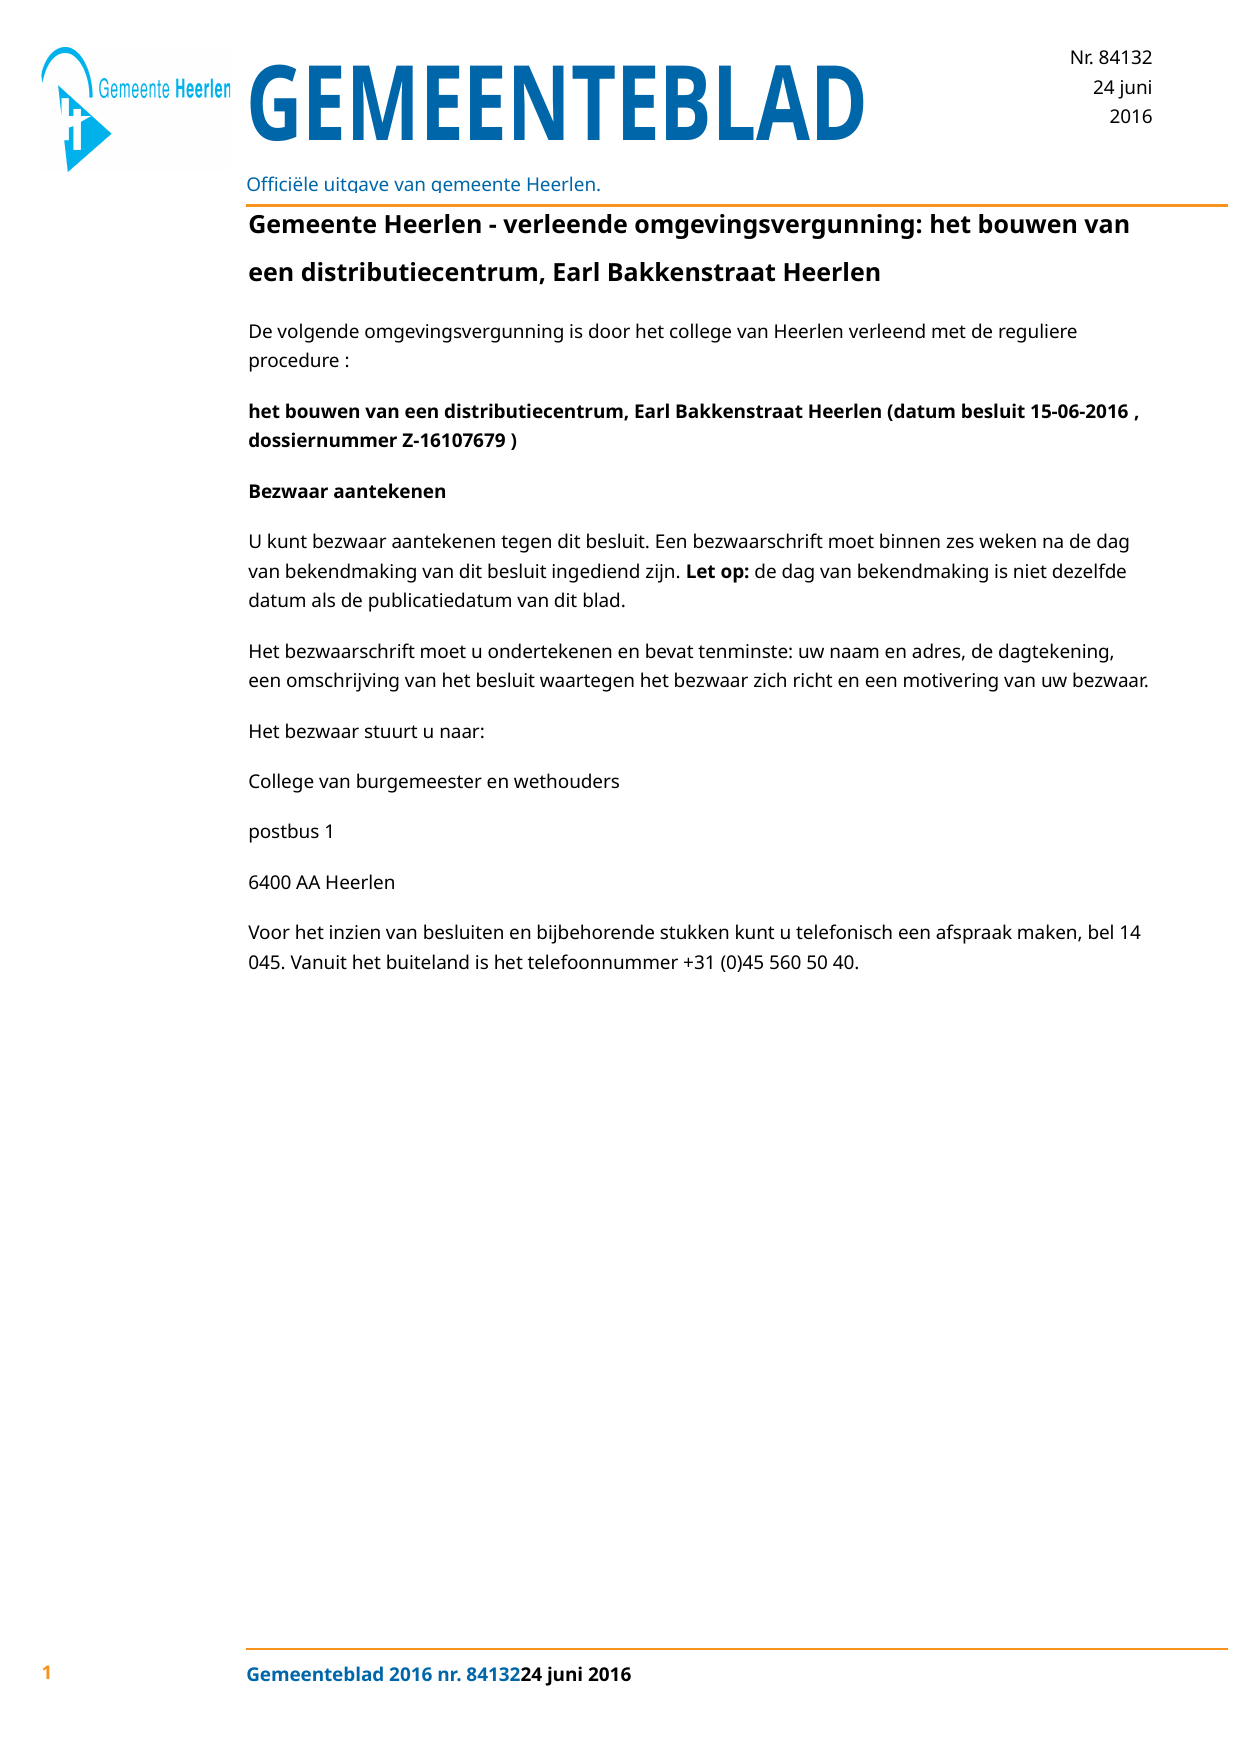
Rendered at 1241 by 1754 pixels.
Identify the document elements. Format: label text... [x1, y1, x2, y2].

text Gemeente Heerlen - verleende omgevingsvergunning: het bouwen van een distributiecentrum, Earl Bakkenstraat Heerlen [248, 207, 1152, 288]
text Het bezwaarschrift moet u ondertekenen en bevat tenminste: uw naam en adres, de dagtekening, een omschrijving van het besluit waartegen het bezwaar zich richt en een motivering van uw bezwaar. [248, 638, 1152, 693]
text Voor het inzien van besluiten en bijbehorende stukken kunt u telefonisch een afspraak maken, bel 14 045. Vanuit het buiteland is het telefoonnummer +31 (0)45 560 50 40. [248, 919, 1152, 975]
text Het bezwaar stuurt u naar: [248, 718, 1152, 744]
text U kunt bezwaar aantekenen tegen dit besluit. Een bezwaarschrift moet binnen zes weken na de dag van bekendmaking van dit besluit ingediend zijn. Let op: de dag van bekendmaking is niet dezelfde datum als de publicatiedatum van dit blad. [248, 528, 1152, 613]
text De volgende omgevingsvergunning is door het college van Heerlen verleend met de reguliere procedure : [248, 318, 1152, 373]
picture [41, 47, 231, 172]
text College van burgemeester en wethouders [248, 768, 1152, 794]
text Bezwaar aantekenen [248, 478, 1152, 504]
text 6400 AA Heerlen [248, 869, 1152, 895]
text het bouwen van een distributiecentrum, Earl Bakkenstraat Heerlen (datum besluit 15-06-2016 , dossiernummer Z-16107679 ) [248, 398, 1152, 453]
picture [41, 47, 58, 70]
text postbus 1 [248, 819, 1152, 844]
